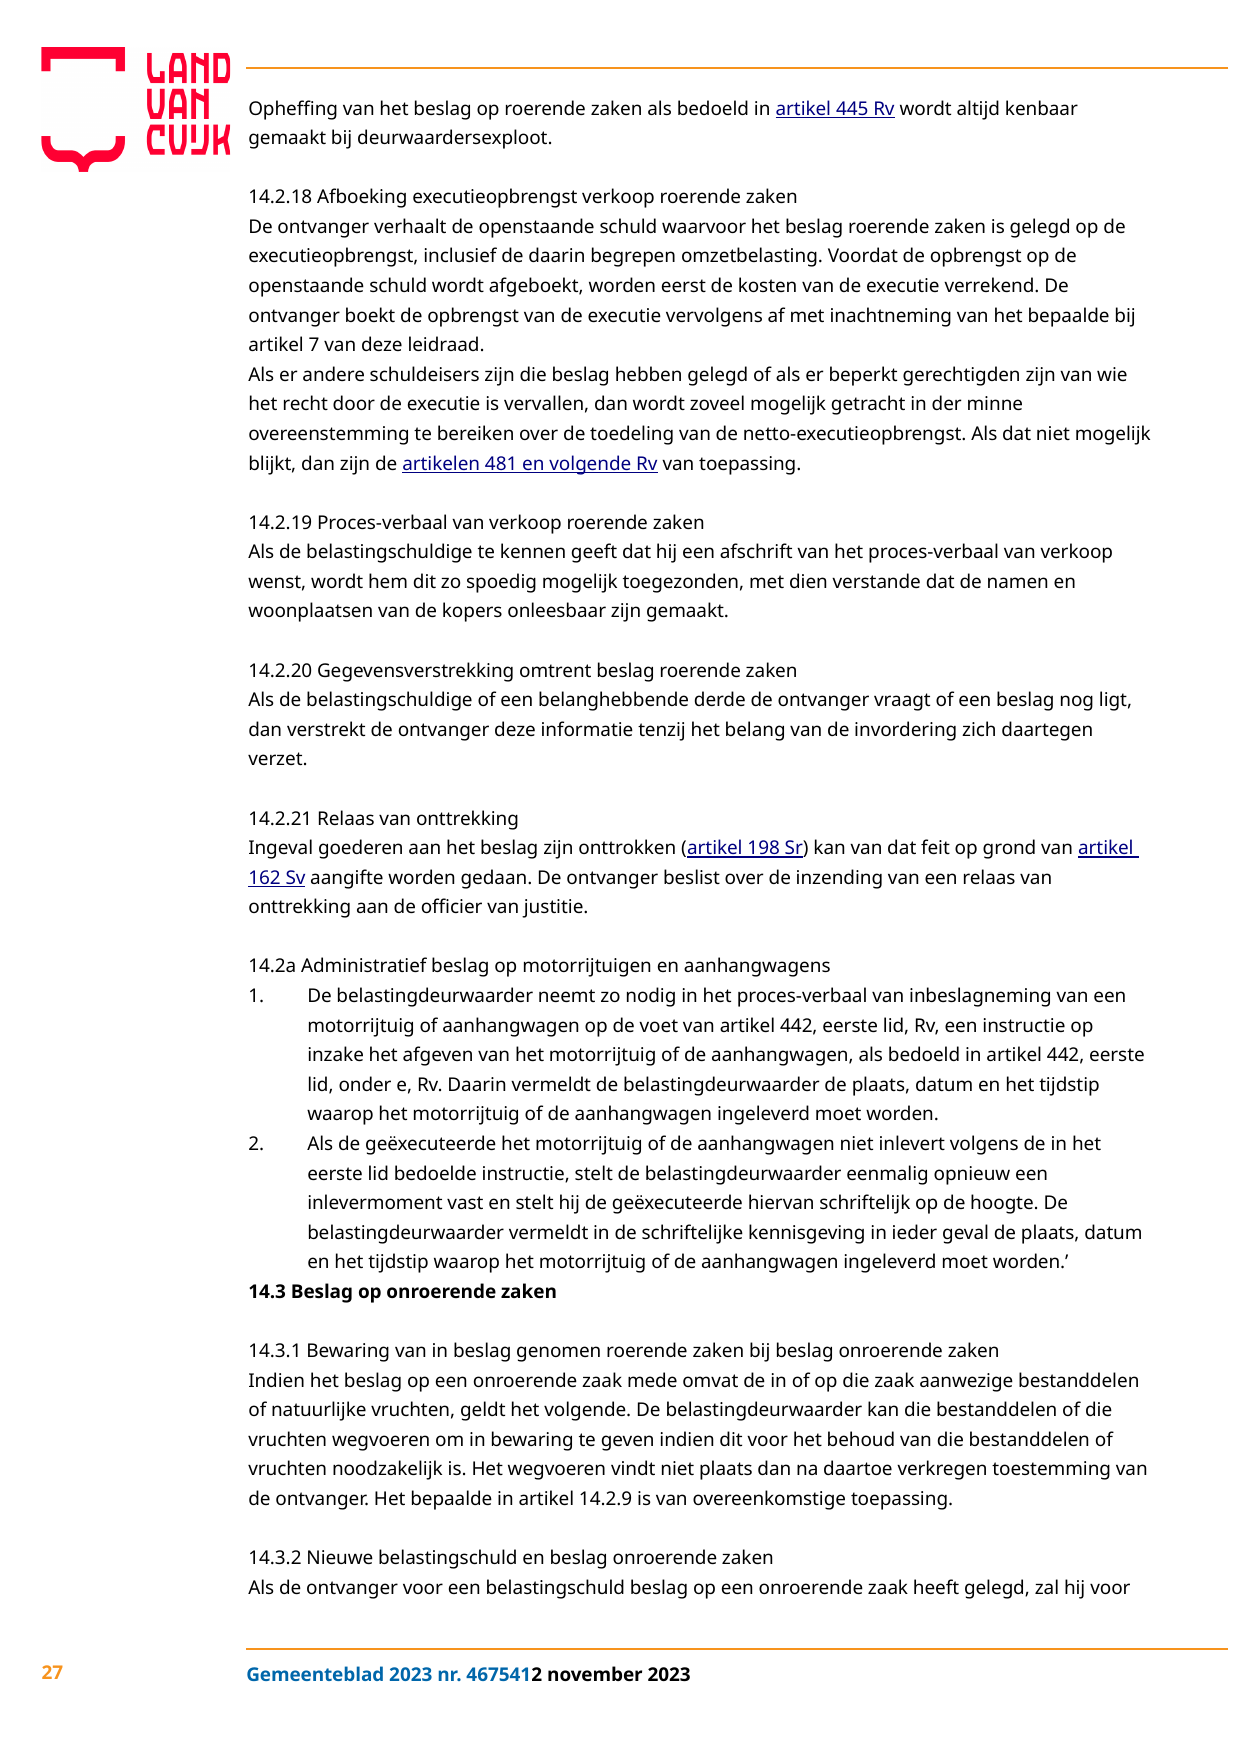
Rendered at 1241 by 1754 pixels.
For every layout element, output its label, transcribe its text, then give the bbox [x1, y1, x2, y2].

text 14.2.20 Gegevensverstrekking omtrent beslag roerende zaken [248, 657, 1152, 683]
text 14.2.19 Proces-verbaal van verkoop roerende zaken [248, 509, 1152, 535]
text 14.2.21 Relaas van onttrekking [248, 805, 1152, 831]
text Als de ontvanger voor een belastingschuld beslag op een onroerende zaak heeft gelegd, zal hij voor [248, 1574, 1152, 1600]
picture [41, 47, 231, 172]
text 14.3.2 Nieuwe belastingschuld en beslag onroerende zaken [248, 1544, 1152, 1570]
text Als er andere schuldeisers zijn die beslag hebben gelegd of als er beperkt gerechtigden zijn van wie het recht door de executie is vervallen, dan wordt zoveel mogelijk getracht in der minne overeenstemming te bereiken over de toedeling van de netto-executieopbrengst. Als dat niet mogelijk blijkt, dan zijn de artikelen 481 en volgende Rv van toepassing. [248, 361, 1152, 476]
text Opheffing van het beslag op roerende zaken als bedoeld in artikel 445 Rv wordt altijd kenbaar gemaakt bij deurwaardersexploot. [248, 95, 1152, 150]
text 14.2a Administratief beslag op motorrijtuigen en aanhangwagens [248, 953, 1152, 978]
list Als de geëxecuteerde het motorrijtuig of de aanhangwagen niet inlevert volgens de in het eerste lid bedoelde instructie, stelt de belastingdeurwaarder eenmalig opnieuw een inlevermoment vast en stelt hij de geëxecuteerde hiervan schriftelijk op de hoogte. De belastingdeurwaarder vermeldt in de schriftelijke kennisgeving in ieder geval de plaats, datum en het tijdstip waarop het motorrijtuig of de aanhangwagen ingeleverd moet worden.’ [248, 1130, 1152, 1274]
text Indien het beslag op een onroerende zaak mede omvat de in of op die zaak aanwezige bestanddelen of natuurlijke vruchten, geldt het volgende. De belastingdeurwaarder kan die bestanddelen of die vruchten wegvoeren om in bewaring te geven indien dit voor het behoud van die bestanddelen of vruchten noodzakelijk is. Het wegvoeren vindt niet plaats dan na daartoe verkregen toestemming van de ontvanger. Het bepaalde in artikel 14.2.9 is van overeenkomstige toepassing. [248, 1367, 1152, 1511]
text 14.2.18 Afboeking executieopbrengst verkoop roerende zaken [248, 183, 1152, 209]
text 14.3.1 Bewaring van in beslag genomen roerende zaken bij beslag onroerende zaken [248, 1337, 1152, 1363]
text De ontvanger verhaalt de openstaande schuld waarvoor het beslag roerende zaken is gelegd op de executieopbrengst, inclusief de daarin begrepen omzetbelasting. Voordat de opbrengst op de openstaande schuld wordt afgeboekt, worden eerst de kosten van de executie verrekend. De ontvanger boekt de opbrengst van de executie vervolgens af met inachtneming van het bepaalde bij artikel 7 van deze leidraad. [248, 213, 1152, 357]
text Ingeval goederen aan het beslag zijn onttrokken (artikel 198 Sr) kan van dat feit op grond van artikel 162 Sv aangifte worden gedaan. De ontvanger beslist over de inzending van een relaas van onttrekking aan de officier van justitie. [248, 834, 1152, 919]
text Als de belastingschuldige of een belanghebbende derde de ontvanger vraagt of een beslag nog ligt, dan verstrekt de ontvanger deze informatie tenzij het belang van de invordering zich daartegen verzet. [248, 686, 1152, 771]
text Als de belastingschuldige te kennen geeft dat hij een afschrift van het proces-verbaal van verkoop wenst, wordt hem dit zo spoedig mogelijk toegezonden, met dien verstande dat de namen en woonplaatsen van de kopers onleesbaar zijn gemaakt. [248, 538, 1152, 623]
text 14.3 Beslag op onroerende zaken [248, 1278, 1152, 1304]
list De belastingdeurwaarder neemt zo nodig in het proces-verbaal van inbeslagneming van een motorrijtuig of aanhangwagen op de voet van artikel 442, eerste lid, Rv, een instructie op inzake het afgeven van het motorrijtuig of de aanhangwagen, als bedoeld in artikel 442, eerste lid, onder e, Rv. Daarin vermeldt de belastingdeurwaarder de plaats, datum en het tijdstip waarop het motorrijtuig of de aanhangwagen ingeleverd moet worden. [248, 982, 1152, 1126]
